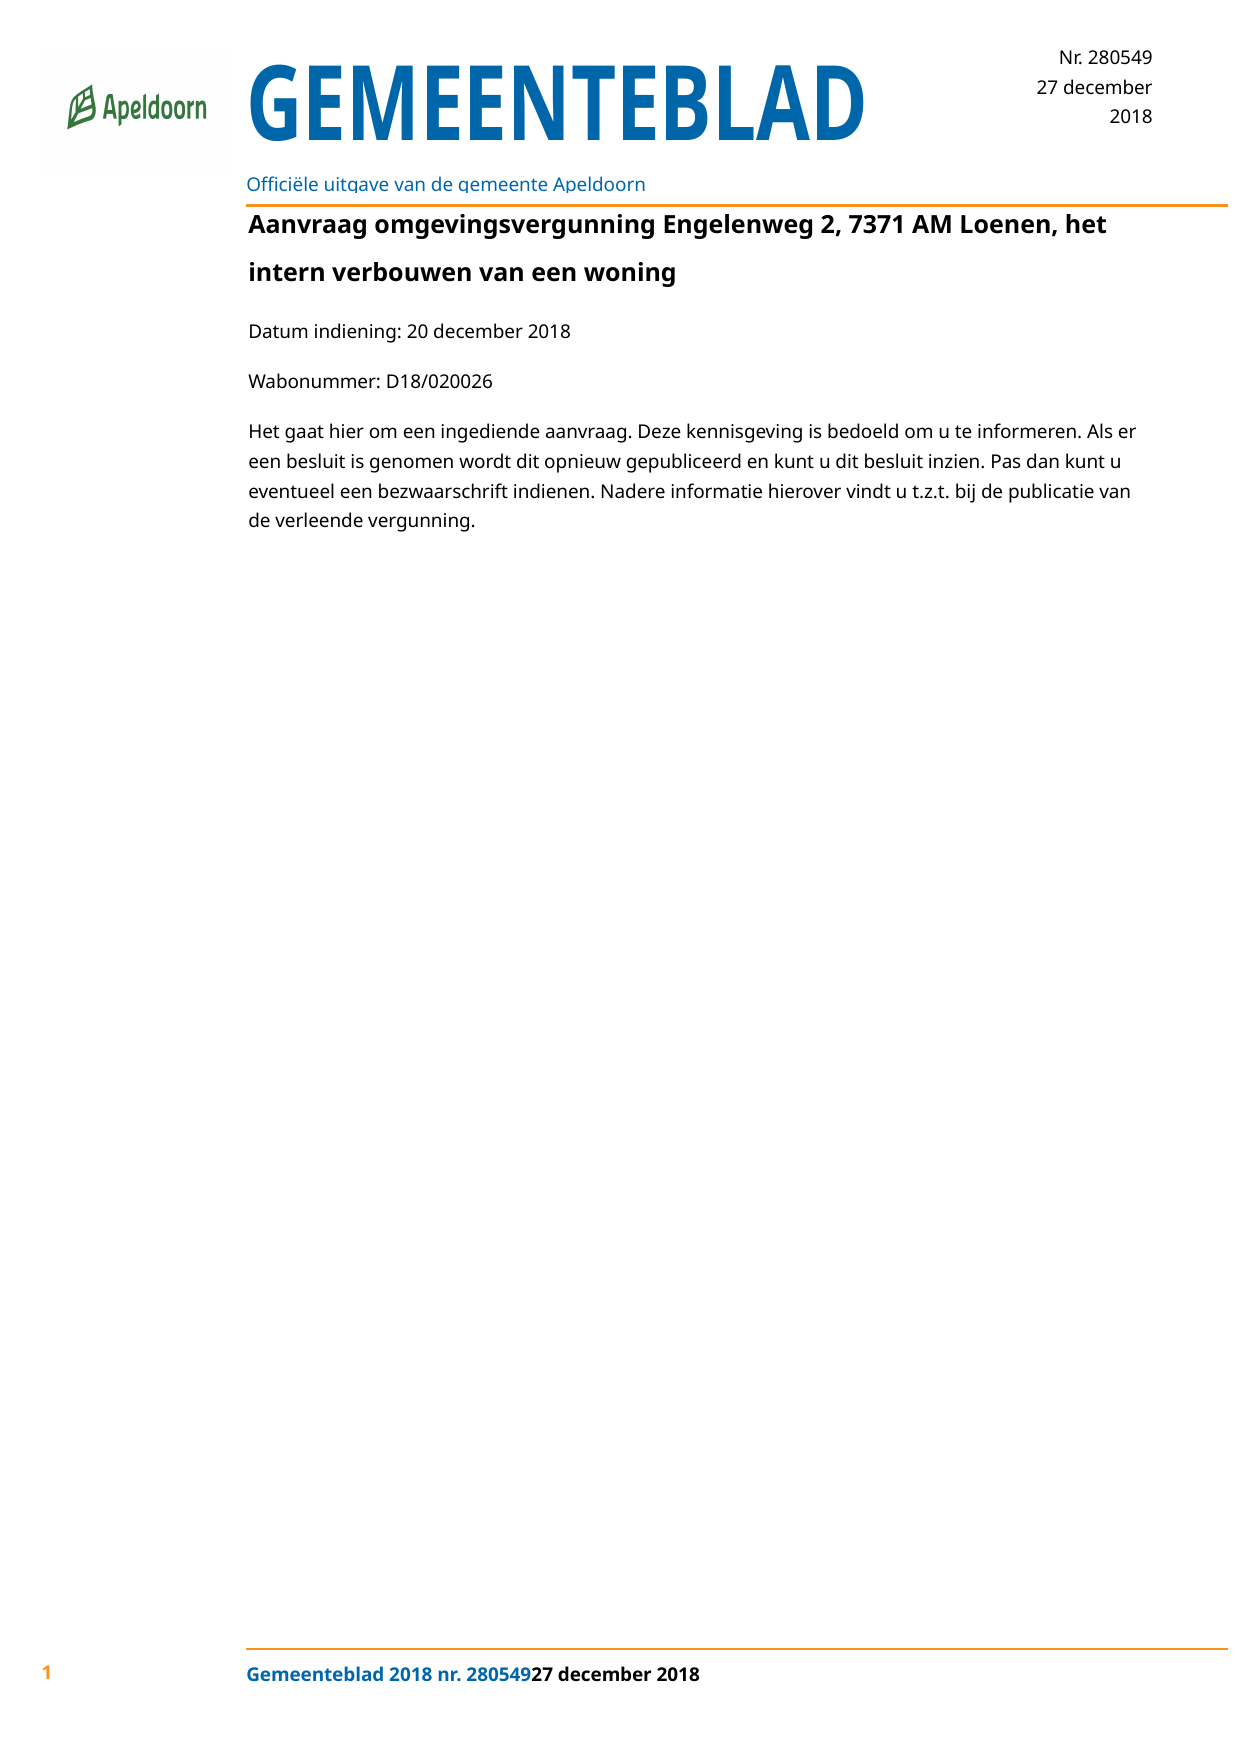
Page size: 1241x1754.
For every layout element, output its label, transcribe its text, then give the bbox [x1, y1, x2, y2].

text Datum indiening: 20 december 2018 [248, 318, 1152, 344]
text Aanvraag omgevingsvergunning Engelenweg 2, 7371 AM Loenen, het intern verbouwen van een woning [248, 207, 1152, 288]
text Wabonummer: D18/020026 [248, 368, 1152, 394]
picture [41, 47, 231, 172]
text Het gaat hier om een ingediende aanvraag. Deze kennisgeving is bedoeld om u te informeren. Als er een besluit is genomen wordt dit opnieuw gepubliceerd en kunt u dit besluit inzien. Pas dan kunt u eventueel een bezwaarschrift indienen. Nadere informatie hierover vindt u t.z.t. bij de publicatie van de verleende vergunning. [248, 419, 1152, 533]
